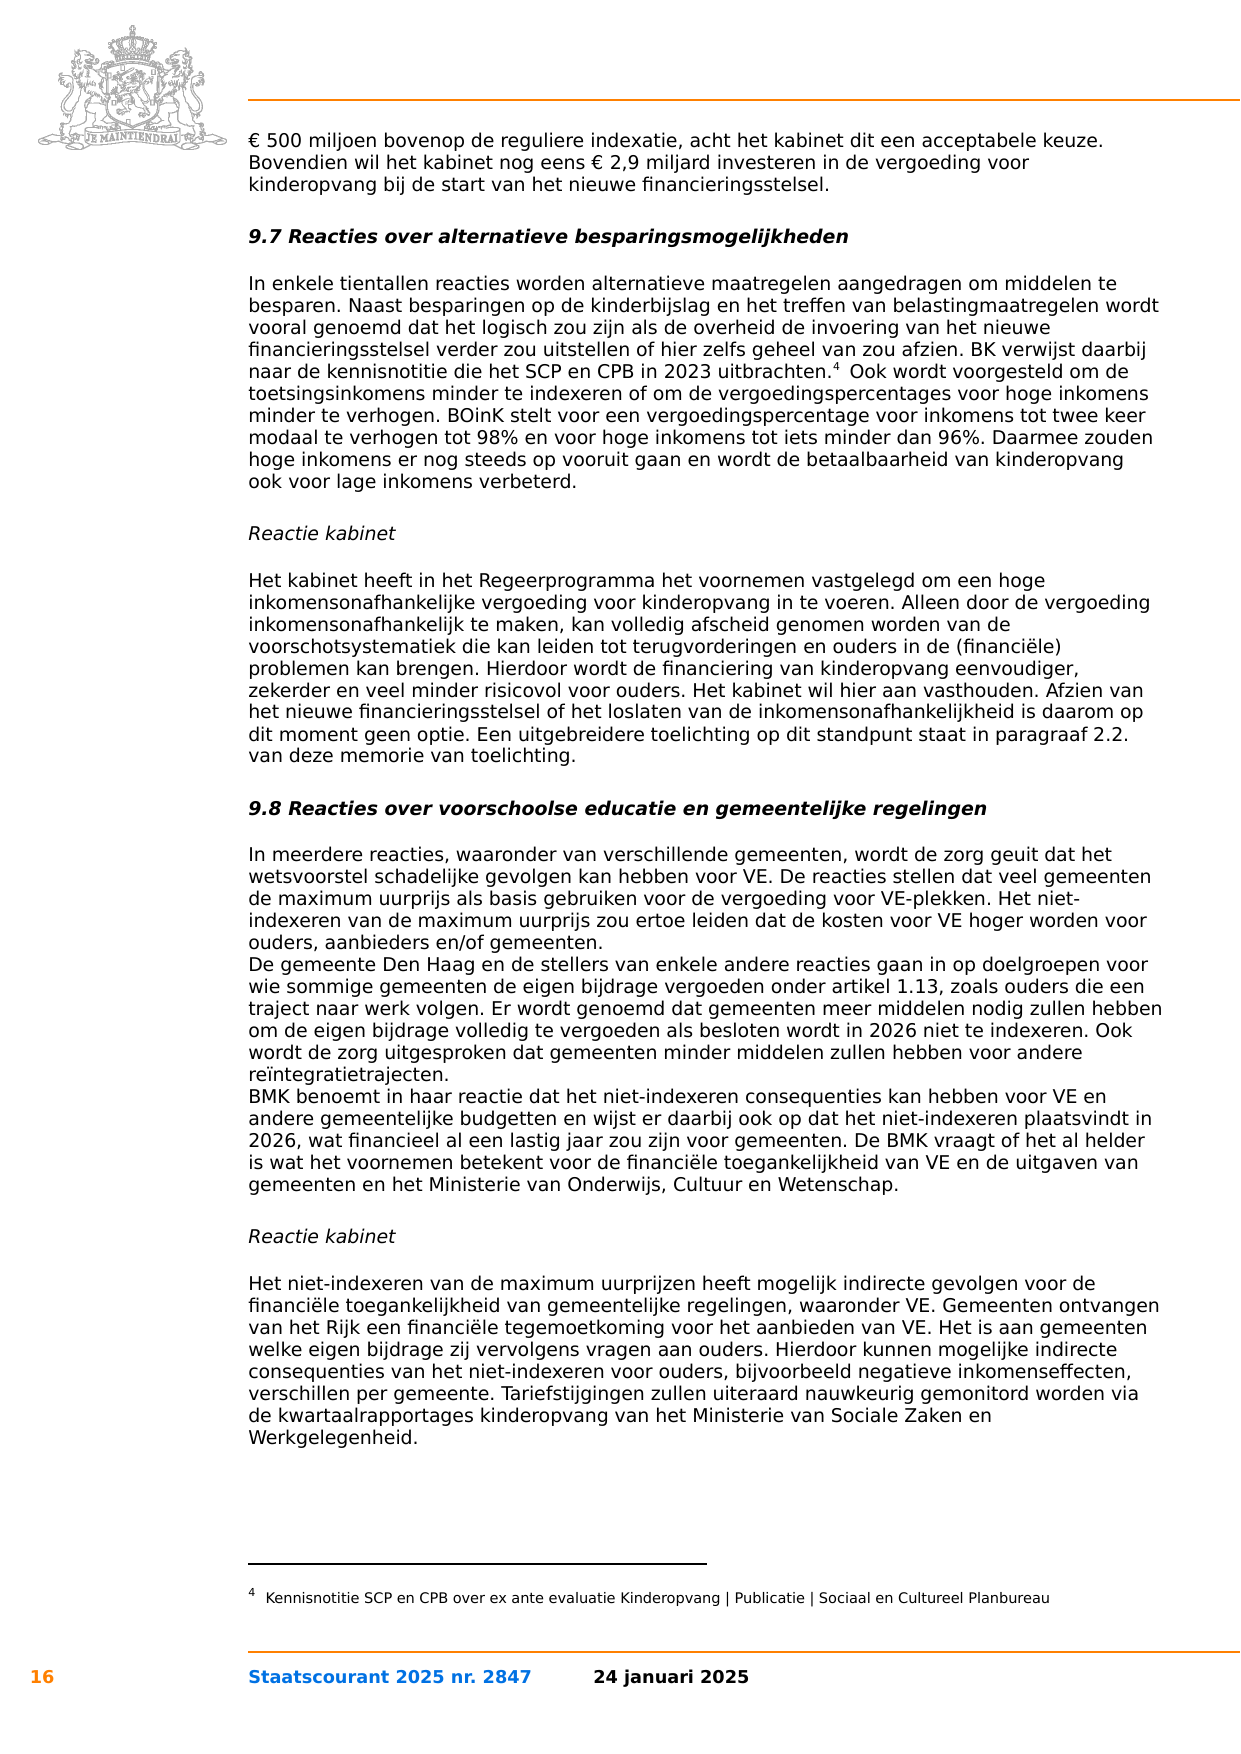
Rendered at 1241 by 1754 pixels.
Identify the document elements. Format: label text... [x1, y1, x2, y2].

subtitle Reactie kabinet [248, 1226, 1163, 1248]
text Het niet-indexeren van de maximum uurprijzen heeft mogelijk indirecte gevolgen voor de financiële toegankelijkheid van gemeentelijke regelingen, waaronder VE. Gemeenten ontvangen van het Rijk een financiële tegemoetkoming voor het aanbieden van VE. Het is aan gemeenten welke eigen bijdrage zij vervolgens vragen aan ouders. Hierdoor kunnen mogelijke indirecte consequenties van het niet-indexeren voor ouders, bijvoorbeeld negatieve inkomenseffecten, verschillen per gemeente. Tariefstijgingen zullen uiteraard nauwkeurig gemonitord worden via de kwartaalrapportages kinderopvang van het Ministerie van Sociale Zaken en Werkgelegenheid. [248, 1273, 1163, 1449]
text In enkele tientallen reacties worden alternatieve maatregelen aangedragen om middelen te besparen. Naast besparingen op de kinderbijslag en het treffen van belastingmaatregelen wordt vooral genoemd dat het logisch zou zijn als de overheid de invoering van het nieuwe financieringsstelsel verder zou uitstellen of hier zelfs geheel van zou afzien. BK verwijst daarbij naar de kennisnotitie die het SCP en CPB in 2023 uitbrachten. Ook wordt voorgesteld om de toetsingsinkomens minder te indexeren of om de vergoedingspercentages voor hoge inkomens minder te verhogen. BOinK stelt voor een vergoedingspercentage voor inkomens tot twee keer modaal te verhogen tot 98% en voor hoge inkomens tot iets minder dan 96%. Daarmee zouden hoge inkomens er nog steeds op vooruit gaan en wordt de betaalbaarheid van kinderopvang ook voor lage inkomens verbeterd. [248, 273, 1163, 493]
text € 500 miljoen bovenop de reguliere indexatie, acht het kabinet dit een acceptabele keuze. Bovendien wil het kabinet nog eens € 2,9 miljard investeren in de vergoeding voor kinderopvang bij de start van het nieuwe financieringsstelsel. [248, 130, 1163, 196]
text De gemeente Den Haag en de stellers van enkele andere reacties gaan in op doelgroepen voor wie sommige gemeenten de eigen bijdrage vergoeden onder artikel 1.13, zoals ouders die een traject naar werk volgen. Er wordt genoemd dat gemeenten meer middelen nodig zullen hebben om de eigen bijdrage volledig te vergoeden als besloten wordt in 2026 niet te indexeren. Ook wordt de zorg uitgesproken dat gemeenten minder middelen zullen hebben voor andere reïntegratietrajecten. [248, 954, 1163, 1086]
picture [38, 25, 227, 150]
subtitle 9.8 Reacties over voorschoolse educatie en gemeentelijke regelingen [248, 797, 1163, 819]
text Het kabinet heeft in het Regeerprogramma het voornemen vastgelegd om een hoge inkomensonafhankelijke vergoeding voor kinderopvang in te voeren. Alleen door de vergoeding inkomensonafhankelijk te maken, kan volledig afscheid genomen worden van de voorschotsystematiek die kan leiden tot terugvorderingen en ouders in de (financiële) problemen kan brengen. Hierdoor wordt de financiering van kinderopvang eenvoudiger, zekerder en veel minder risicovol voor ouders. Het kabinet wil hier aan vasthouden. Afzien van het nieuwe financieringsstelsel of het loslaten van de inkomensonafhankelijkheid is daarom op dit moment geen optie. Een uitgebreidere toelichting op dit standpunt staat in paragraaf 2.2. van deze memorie van toelichting. [248, 569, 1163, 767]
text In meerdere reacties, waaronder van verschillende gemeenten, wordt de zorg geuit dat het wetsvoorstel schadelijke gevolgen kan hebben voor VE. De reacties stellen dat veel gemeenten de maximum uurprijs als basis gebruiken voor de vergoeding voor VE-plekken. Het niet-indexeren van de maximum uurprijs zou ertoe leiden dat de kosten voor VE hoger worden voor ouders, aanbieders en/of gemeenten. [248, 844, 1163, 954]
subtitle Reactie kabinet [248, 523, 1163, 544]
text Kennisnotitie SCP en CPB over ex ante evaluatie Kinderopvang | Publicatie | Sociaal en Cultureel Planbureau [248, 1586, 1163, 1608]
subtitle 9.7 Reacties over alternatieve besparingsmogelijkheden [248, 226, 1163, 248]
text BMK benoemt in haar reactie dat het niet-indexeren consequenties kan hebben voor VE en andere gemeentelijke budgetten en wijst er daarbij ook op dat het niet-indexeren plaatsvindt in 2026, wat financieel al een lastig jaar zou zijn voor gemeenten. De BMK vraagt of het al helder is wat het voornemen betekent voor de financiële toegankelijkheid van VE en de uitgaven van gemeenten en het Ministerie van Onderwijs, Cultuur en Wetenschap. [248, 1086, 1163, 1196]
